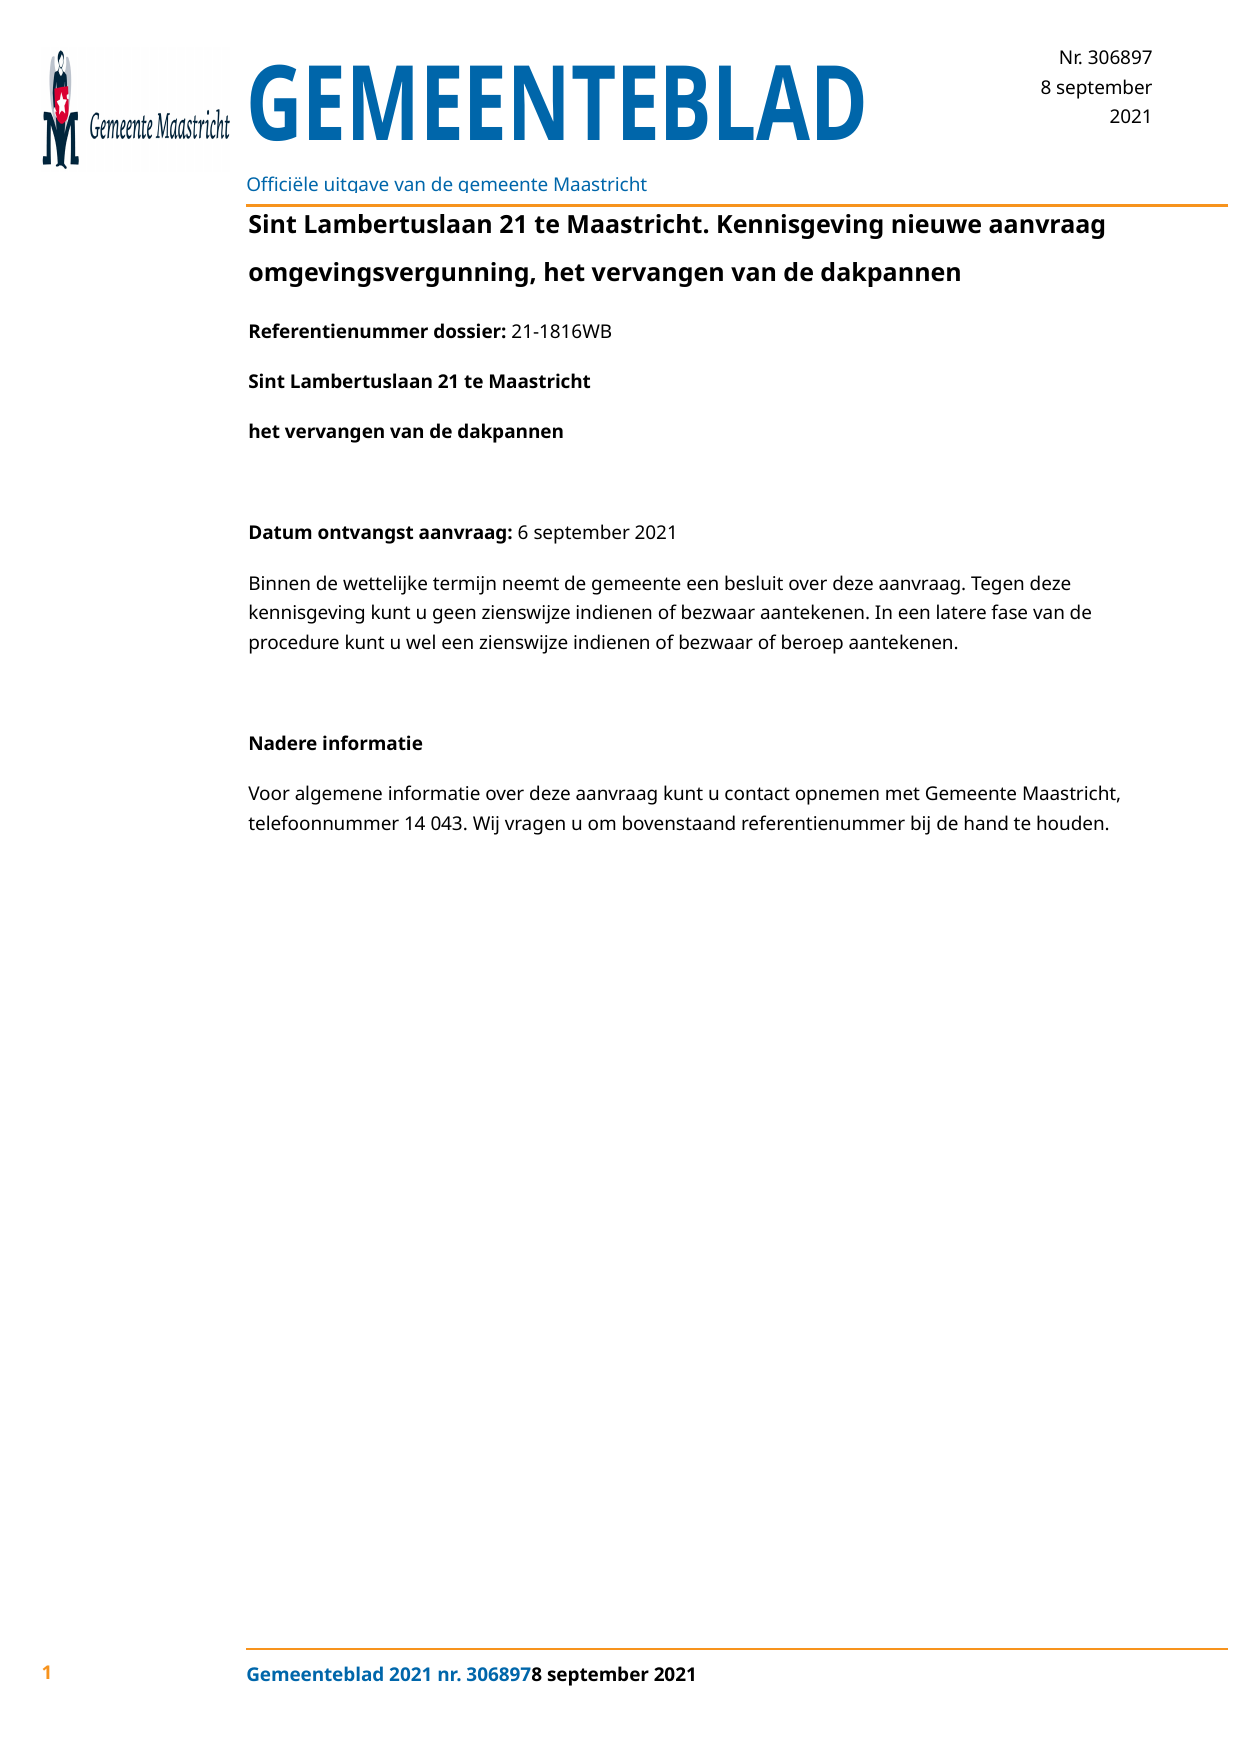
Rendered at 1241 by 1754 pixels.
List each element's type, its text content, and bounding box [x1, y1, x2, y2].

text Sint Lambertuslaan 21 te Maastricht. Kennisgeving nieuwe aanvraag omgevingsvergunning, het vervangen van de dakpannen [248, 207, 1152, 288]
text Binnen de wettelijke termijn neemt de gemeente een besluit over deze aanvraag. Tegen deze kennisgeving kunt u geen zienswijze indienen of bezwaar aantekenen. In een latere fase van de procedure kunt u wel een zienswijze indienen of bezwaar of beroep aantekenen. [248, 570, 1152, 655]
picture [41, 47, 231, 172]
text Nadere informatie [248, 730, 1152, 756]
text Datum ontvangst aanvraag: 6 september 2021 [248, 519, 1152, 545]
text het vervangen van de dakpannen [248, 419, 1152, 444]
text Sint Lambertuslaan 21 te Maastricht [248, 368, 1152, 394]
text Voor algemene informatie over deze aanvraag kunt u contact opnemen met Gemeente Maastricht, telefoonnummer 14 043. Wij vragen u om bovenstaand referentienummer bij de hand te houden. [248, 780, 1152, 836]
text Referentienummer dossier: 21-1816WB [248, 318, 1152, 344]
